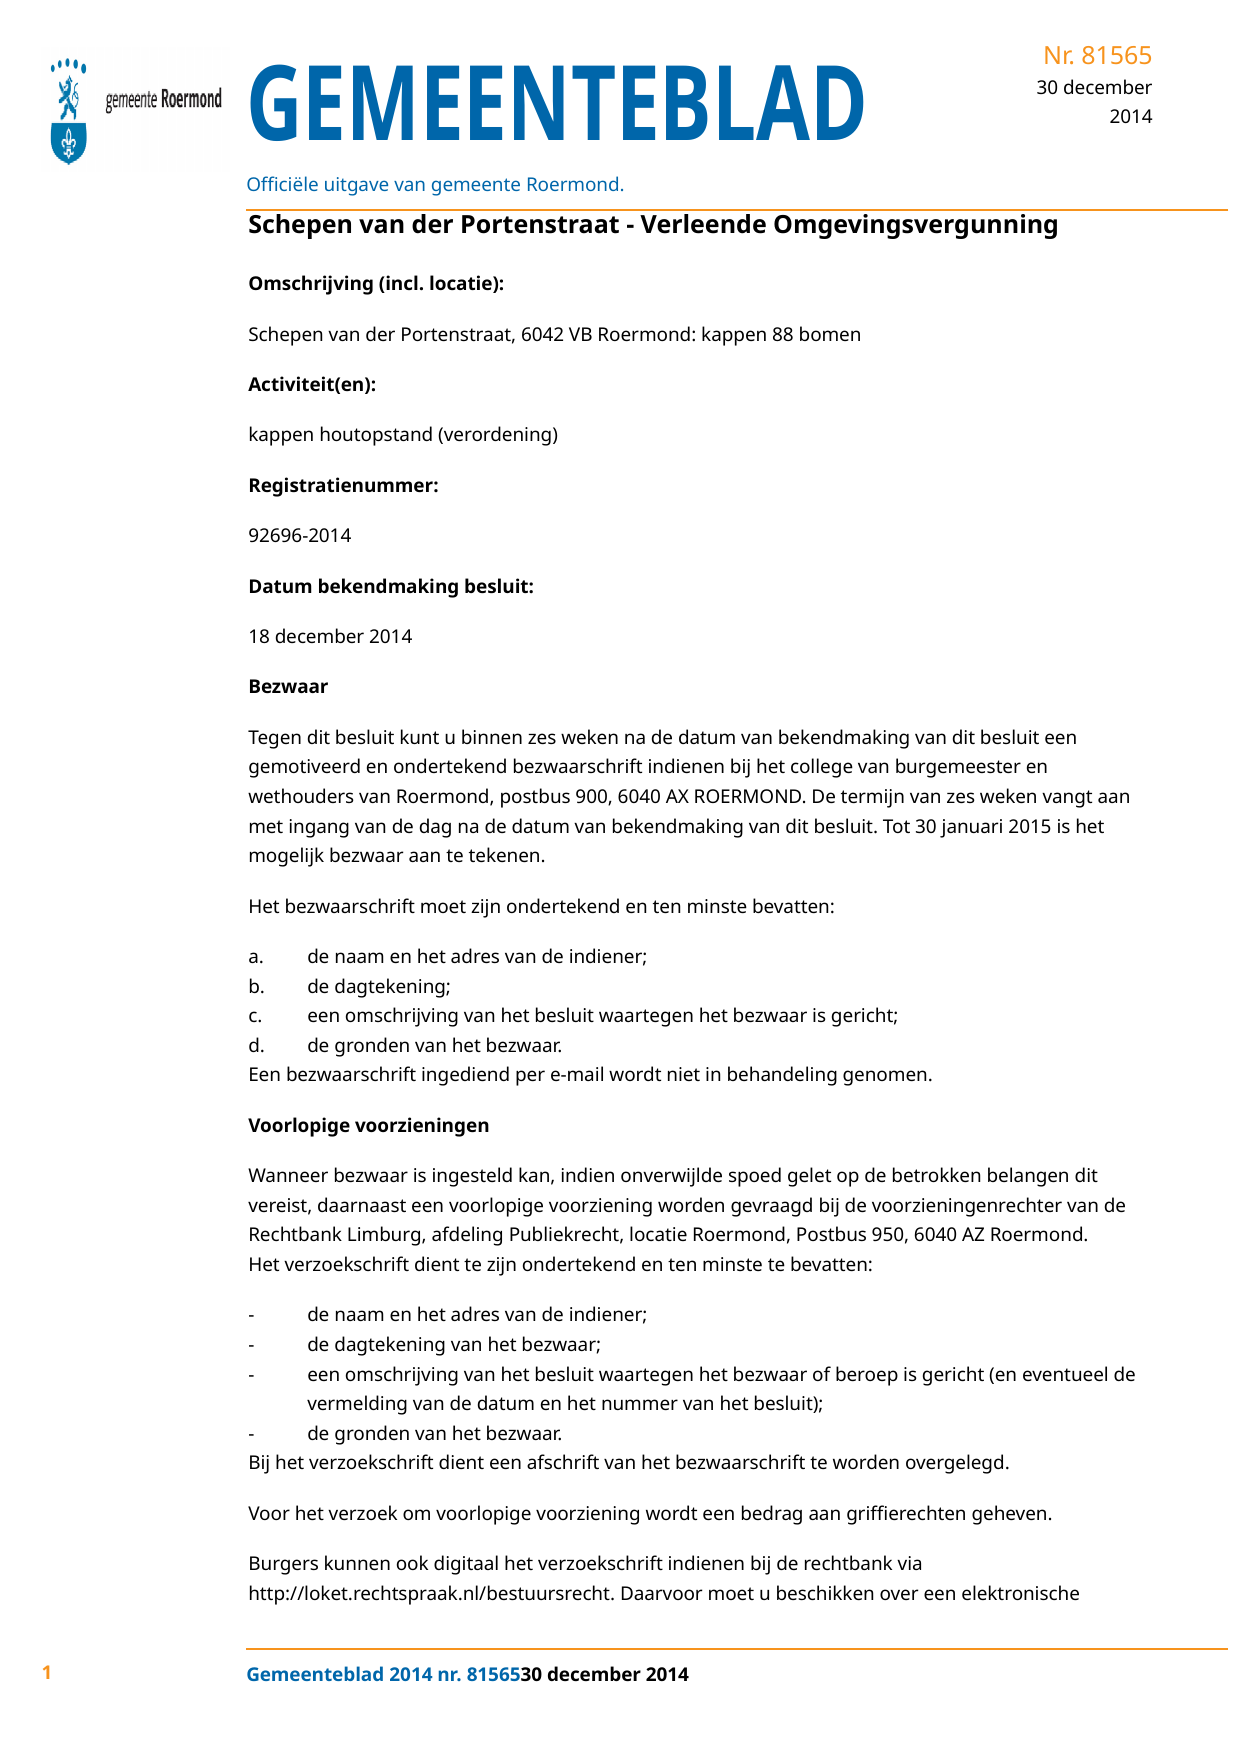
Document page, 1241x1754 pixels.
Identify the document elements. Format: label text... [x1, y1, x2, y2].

list de naam en het adres van de indiener; [248, 943, 1152, 969]
text 18 december 2014 [248, 623, 1152, 649]
text Voor het verzoek om voorlopige voorziening wordt een bedrag aan griffierechten geheven. [248, 1500, 1152, 1526]
text Voorlopige voorzieningen [248, 1112, 1152, 1138]
text kappen houtopstand (verordening) [248, 422, 1152, 447]
text Het bezwaarschrift moet zijn ondertekend en ten minste bevatten: [248, 893, 1152, 918]
list de gronden van het bezwaar. [248, 1420, 1152, 1446]
text Wanneer bezwaar is ingesteld kan, indien onverwijlde spoed gelet op de betrokken belangen dit vereist, daarnaast een voorlopige voorziening worden gevraagd bij de voorzieningenrechter van de Rechtbank Limburg, afdeling Publiekrecht, locatie Roermond, Postbus 950, 6040 AZ Roermond. Het verzoekschrift dient te zijn ondertekend en ten minste te bevatten: [248, 1162, 1152, 1277]
text Bezwaar [248, 674, 1152, 699]
text Burgers kunnen ook digitaal het verzoekschrift indienen bij de rechtbank via http://loket.rechtspraak.nl/bestuursrecht. Daarvoor moet u beschikken over een elektronische [248, 1550, 1152, 1606]
text Een bezwaarschrift ingediend per e-mail wordt niet in behandeling genomen. [248, 1062, 1152, 1087]
picture [41, 47, 231, 172]
text Omschrijving (incl. locatie): [248, 270, 1152, 296]
text Tegen dit besluit kunt u binnen zes weken na de datum van bekendmaking van dit besluit een gemotiveerd en ondertekend bezwaarschrift indienen bij het college van burgemeester en wethouders van Roermond, postbus 900, 6040 AX ROERMOND. De termijn van zes weken vangt aan met ingang van de dag na de datum van bekendmaking van dit besluit. Tot 30 januari 2015 is het mogelijk bezwaar aan te tekenen. [248, 724, 1152, 868]
list een omschrijving van het besluit waartegen het bezwaar is gericht; [248, 1002, 1152, 1028]
text Activiteit(en): [248, 371, 1152, 397]
list de naam en het adres van de indiener; [248, 1302, 1152, 1327]
text Registratienummer: [248, 472, 1152, 498]
text Schepen van der Portenstraat, 6042 VB Roermond: kappen 88 bomen [248, 321, 1152, 346]
list de dagtekening van het bezwaar; [248, 1331, 1152, 1357]
text Datum bekendmaking besluit: [248, 573, 1152, 598]
text Schepen van der Portenstraat - Verleende Omgevingsvergunning [248, 211, 1152, 241]
text 92696-2014 [248, 522, 1152, 548]
list een omschrijving van het besluit waartegen het bezwaar of beroep is gericht (en eventueel de vermelding van de datum en het nummer van het besluit); [248, 1361, 1152, 1416]
list de gronden van het bezwaar. [248, 1032, 1152, 1058]
text Bij het verzoekschrift dient een afschrift van het bezwaarschrift te worden overgelegd. [248, 1449, 1152, 1475]
list de dagtekening; [248, 973, 1152, 998]
